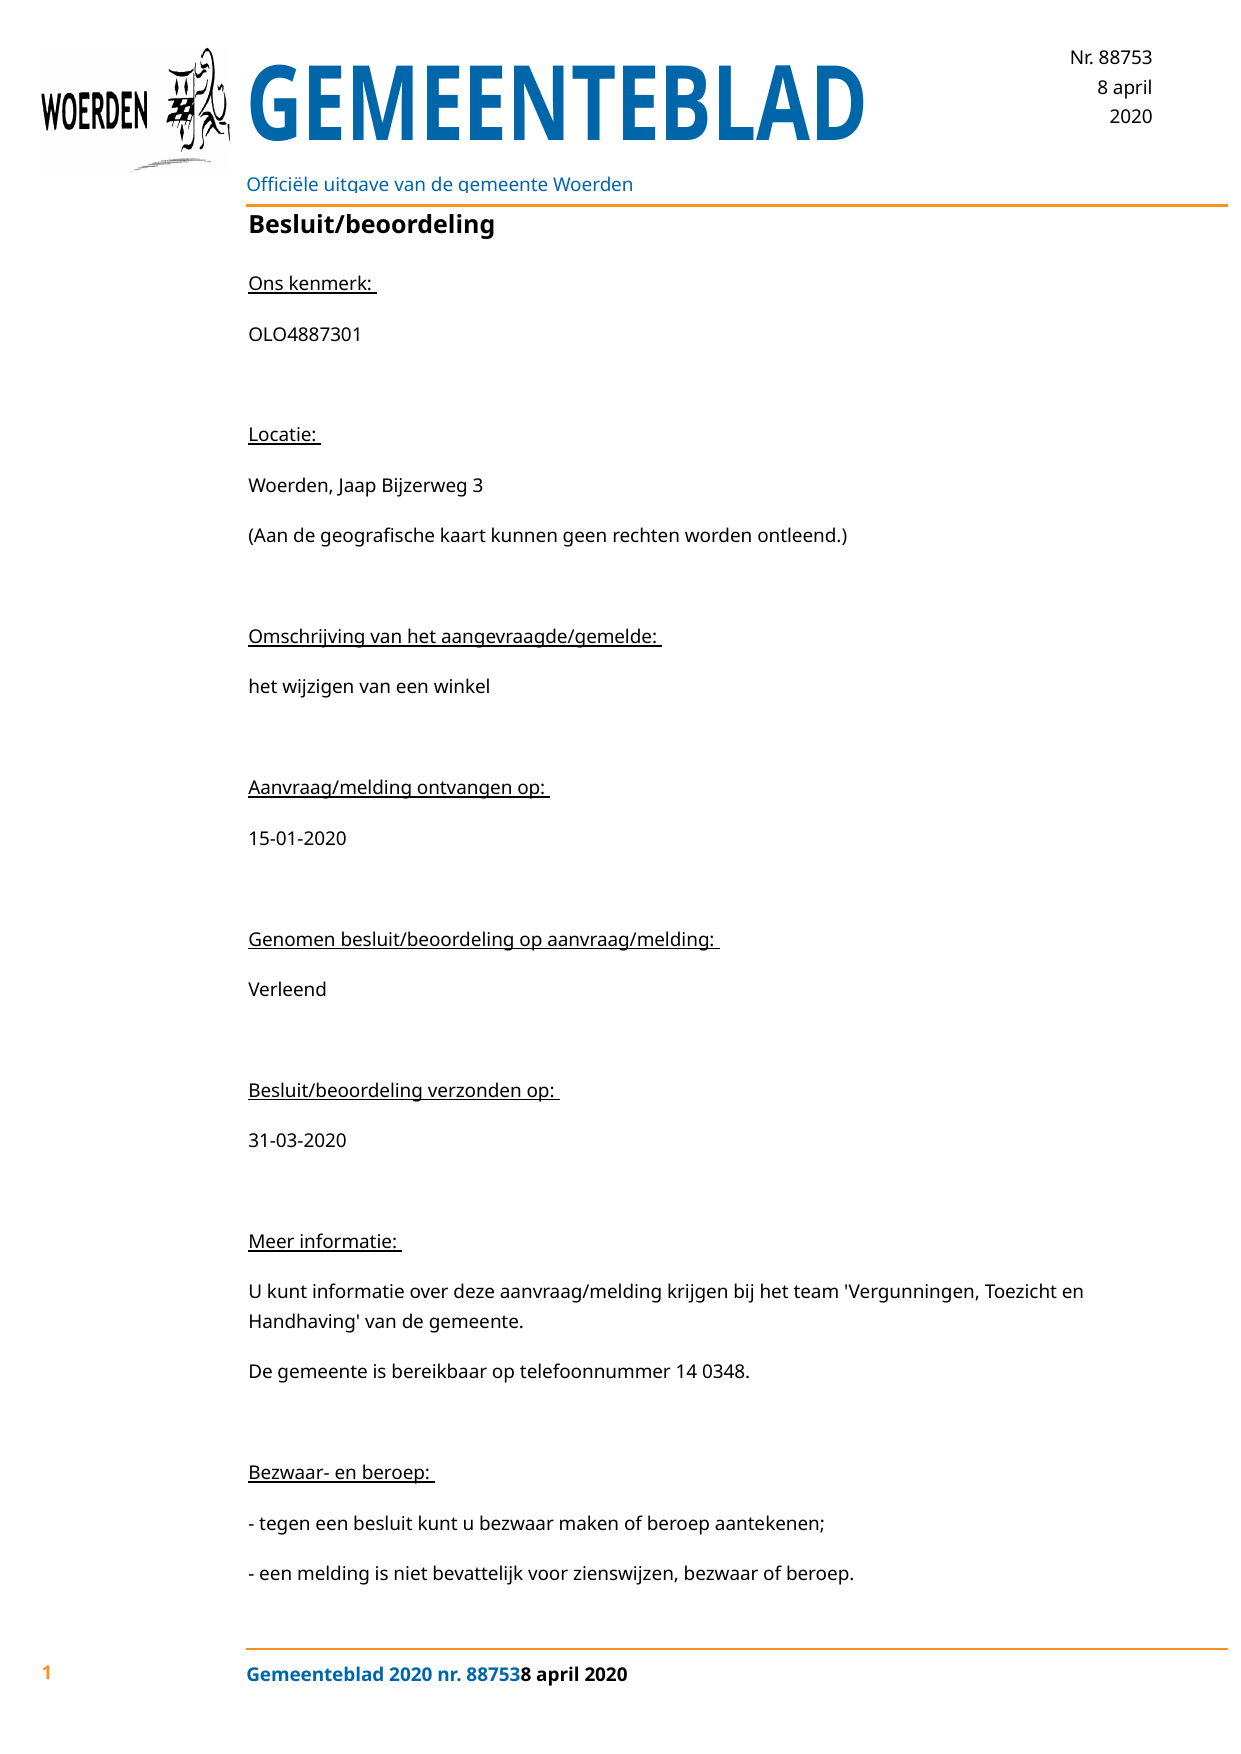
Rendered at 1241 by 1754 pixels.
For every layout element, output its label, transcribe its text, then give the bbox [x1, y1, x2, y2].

text Locatie: [248, 422, 1152, 447]
text 31-03-2020 [248, 1127, 1152, 1153]
text 15-01-2020 [248, 825, 1152, 851]
text Besluit/beoordeling [248, 207, 1152, 241]
text U kunt informatie over deze aanvraag/melding krijgen bij het team 'Vergunningen, Toezicht en Handhaving' van de gemeente. [248, 1279, 1152, 1334]
text - tegen een besluit kunt u bezwaar maken of beroep aantekenen; [248, 1510, 1152, 1536]
text (Aan de geografische kaart kunnen geen rechten worden ontleend.) [248, 522, 1152, 548]
text De gemeente is bereikbaar op telefoonnummer 14 0348. [248, 1359, 1152, 1384]
text Besluit/beoordeling verzonden op: [248, 1077, 1152, 1103]
text Woerden, Jaap Bijzerweg 3 [248, 472, 1152, 498]
picture [41, 47, 231, 172]
text het wijzigen van een winkel [248, 674, 1152, 699]
text Aanvraag/melding ontvangen op: [248, 774, 1152, 800]
text Omschrijving van het aangevraagde/gemelde: [248, 623, 1152, 649]
text Genomen besluit/beoordeling op aanvraag/melding: [248, 926, 1152, 951]
text Bezwaar- en beroep: [248, 1459, 1152, 1485]
text Ons kenmerk: [248, 270, 1152, 296]
text Meer informatie: [248, 1228, 1152, 1254]
text Verleend [248, 976, 1152, 1002]
text - een melding is niet bevattelijk voor zienswijzen, bezwaar of beroep. [248, 1560, 1152, 1586]
text OLO4887301 [248, 321, 1152, 346]
